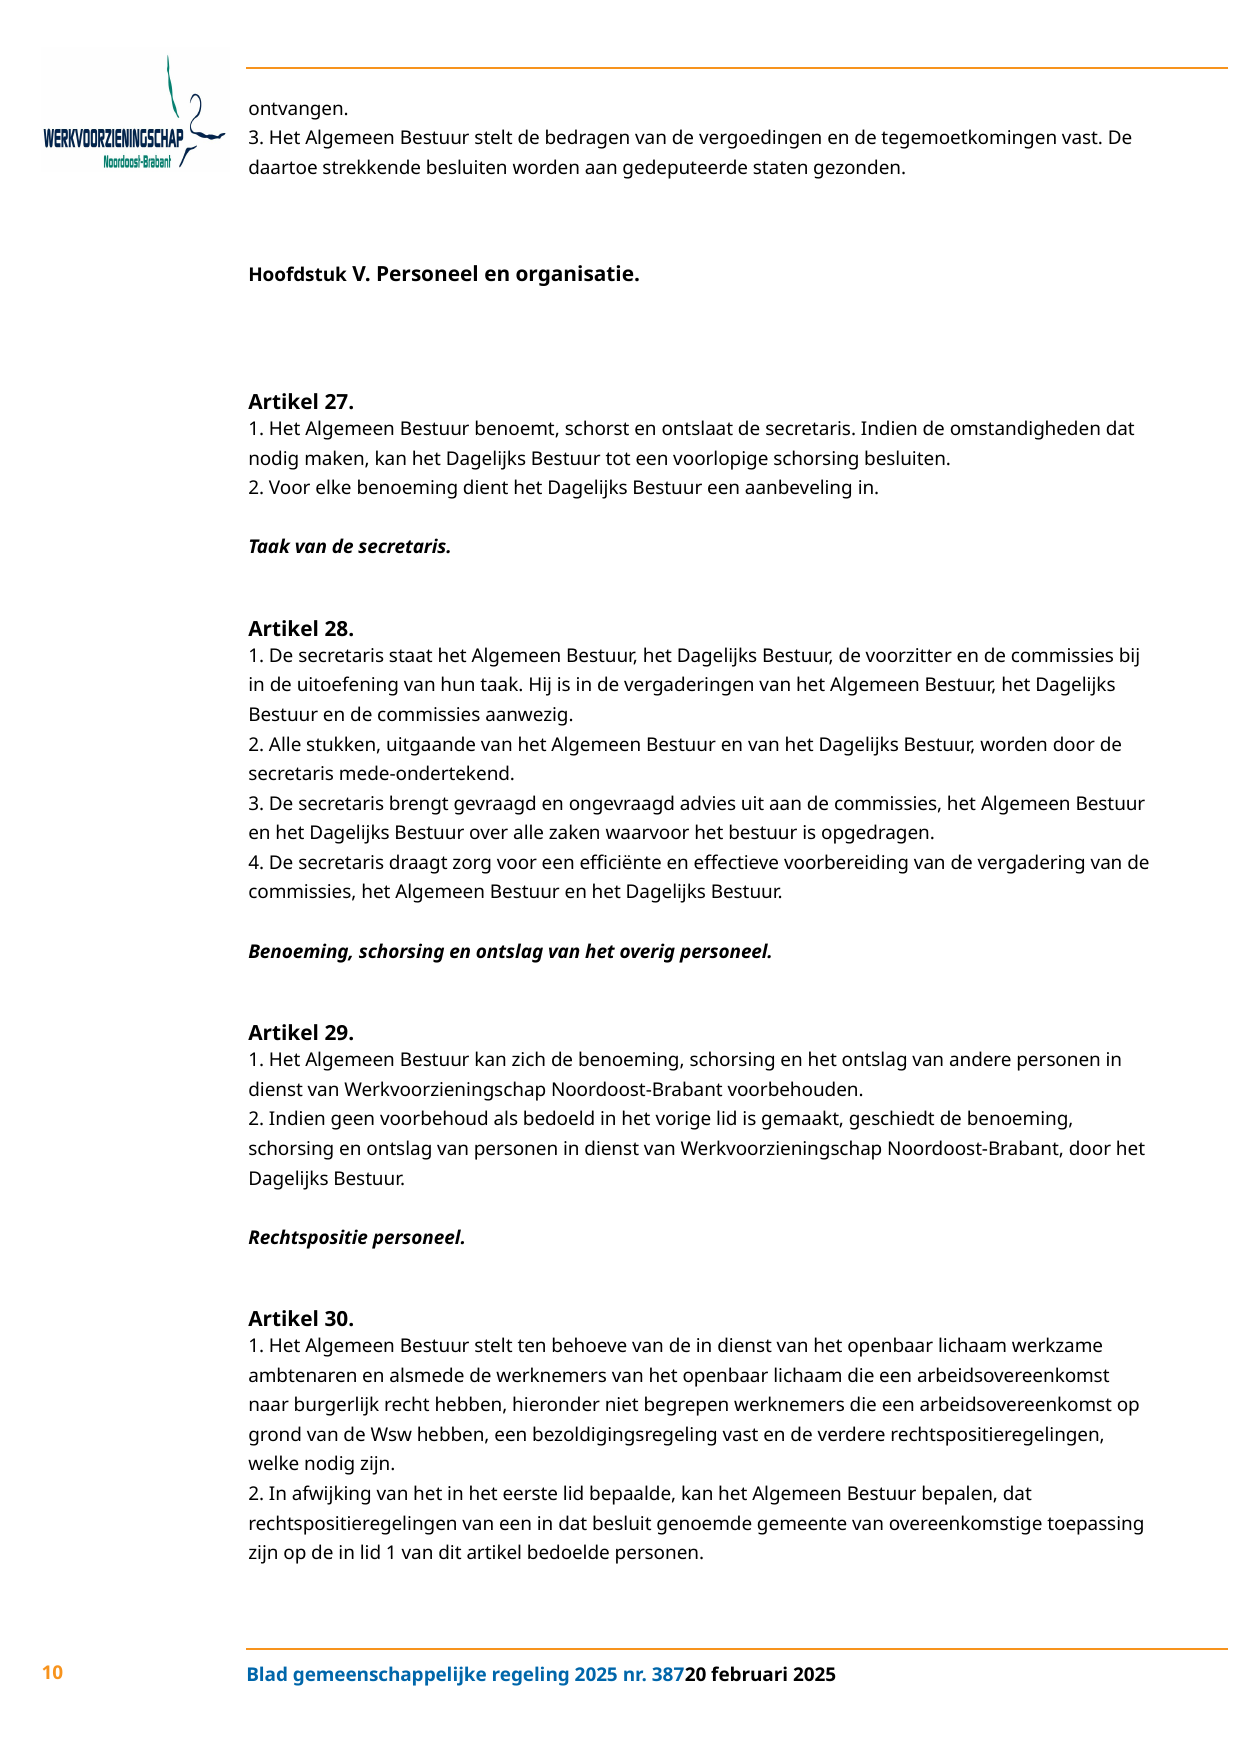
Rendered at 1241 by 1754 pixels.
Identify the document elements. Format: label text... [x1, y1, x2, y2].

text 1. Het Algemeen Bestuur benoemt, schorst en ontslaat de secretaris. Indien de omstandigheden dat nodig maken, kan het Dagelijks Bestuur tot een voorlopige schorsing besluiten. [248, 415, 1152, 471]
text Artikel 29. [248, 1018, 1152, 1046]
text Taak van de secretaris. [248, 534, 1152, 559]
text Artikel 30. [248, 1304, 1152, 1332]
text 1. De secretaris staat het Algemeen Bestuur, het Dagelijks Bestuur, de voorzitter en de commissies bij in de uitoefening van hun taak. Hij is in de vergaderingen van het Algemeen Bestuur, het Dagelijks Bestuur en de commissies aanwezig. [248, 642, 1152, 727]
text Hoofdstuk V. Personeel en organisatie. [248, 259, 1152, 287]
text 3. Het Algemeen Bestuur stelt de bedragen van de vergoedingen en de tegemoetkomingen vast. De daartoe strekkende besluiten worden aan gedeputeerde staten gezonden. [248, 124, 1152, 180]
text Artikel 27. [248, 387, 1152, 415]
text Benoeming, schorsing en ontslag van het overig personeel. [248, 938, 1152, 964]
picture [41, 47, 231, 172]
text 2. Voor elke benoeming dient het Dagelijks Bestuur een aanbeveling in. [248, 474, 1152, 500]
text 4. De secretaris draagt zorg voor een efficiënte en effectieve voorbereiding van de vergadering van de commissies, het Algemeen Bestuur en het Dagelijks Bestuur. [248, 849, 1152, 904]
text 3. De secretaris brengt gevraagd en ongevraagd advies uit aan de commissies, het Algemeen Bestuur en het Dagelijks Bestuur over alle zaken waarvoor het bestuur is opgedragen. [248, 790, 1152, 845]
text ontvangen. [248, 95, 1152, 121]
text Artikel 28. [248, 614, 1152, 642]
text 2. Alle stukken, uitgaande van het Algemeen Bestuur en van het Dagelijks Bestuur, worden door de secretaris mede-ondertekend. [248, 731, 1152, 786]
text 2. In afwijking van het in het eerste lid bepaalde, kan het Algemeen Bestuur bepalen, dat rechtspositieregelingen van een in dat besluit genoemde gemeente van overeenkomstige toepassing zijn op de in lid 1 van dit artikel bedoelde personen. [248, 1480, 1152, 1565]
text 1. Het Algemeen Bestuur kan zich de benoeming, schorsing en het ontslag van andere personen in dienst van Werkvoorzieningschap Noordoost-Brabant voorbehouden. [248, 1046, 1152, 1102]
text 1. Het Algemeen Bestuur stelt ten behoeve van de in dienst van het openbaar lichaam werkzame ambtenaren en alsmede de werknemers van het openbaar lichaam die een arbeidsovereenkomst naar burgerlijk recht hebben, hieronder niet begrepen werknemers die een arbeidsovereenkomst op grond van de Wsw hebben, een bezoldigingsregeling vast en de verdere rechtspositieregelingen, welke nodig zijn. [248, 1332, 1152, 1476]
text Rechtspositie personeel. [248, 1224, 1152, 1249]
text 2. Indien geen voorbehoud als bedoeld in het vorige lid is gemaakt, geschiedt de benoeming, schorsing en ontslag van personen in dienst van Werkvoorzieningschap Noordoost-Brabant, door het Dagelijks Bestuur. [248, 1106, 1152, 1190]
